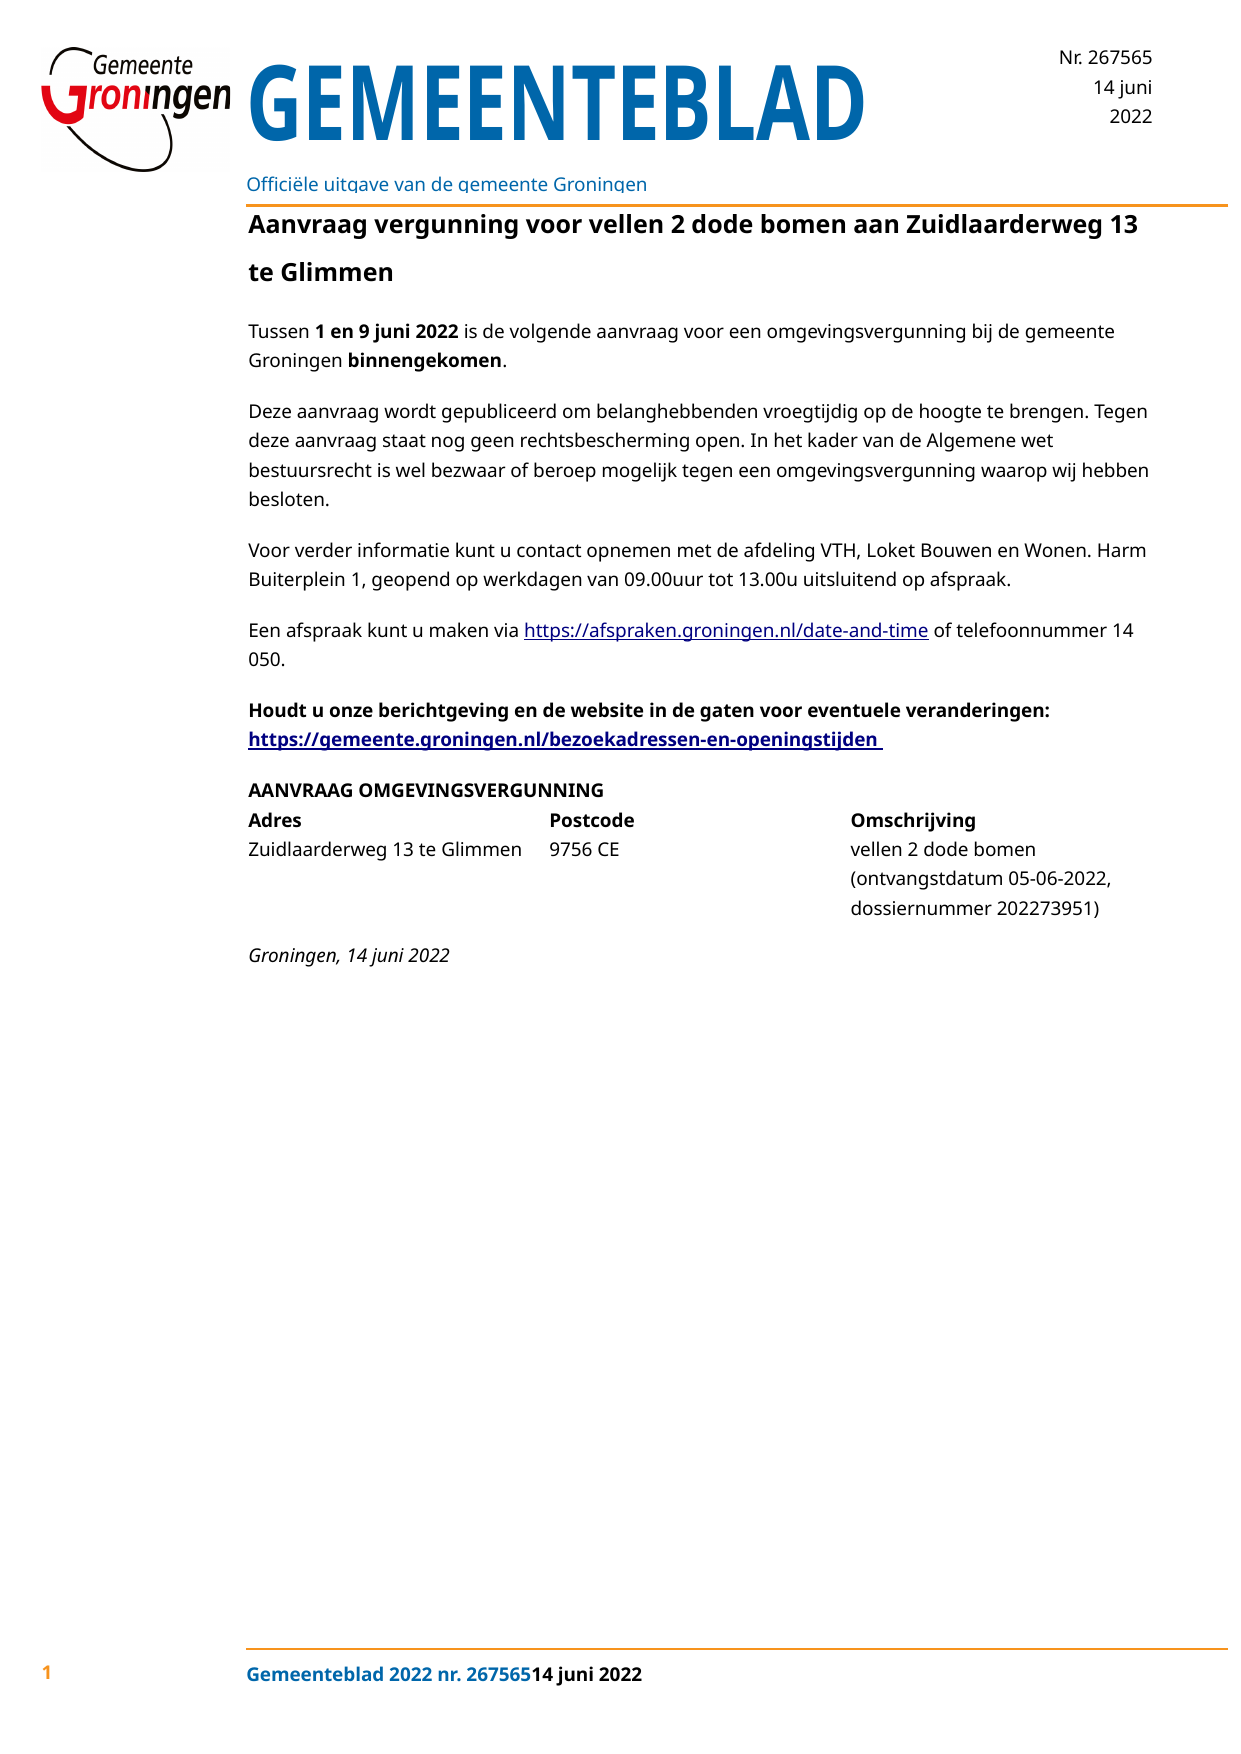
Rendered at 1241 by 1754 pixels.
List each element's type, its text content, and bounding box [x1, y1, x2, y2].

text Aanvraag vergunning voor vellen 2 dode bomen aan Zuidlaarderweg 13 te Glimmen [248, 207, 1152, 288]
table_header Postcode [549, 807, 850, 832]
text Houdt u onze berichtgeving en de website in de gaten voor eventuele veranderingen: https://gemeente.groningen.nl/bezoekadressen-en-openingstijden [248, 697, 1152, 752]
table_header 9756 CE [549, 836, 850, 921]
text Groningen, 14 juni 2022 [248, 942, 1152, 968]
text AANVRAAG OMGEVINGSVERGUNNING [248, 777, 1152, 803]
text Tussen 1 en 9 juni 2022 is de volgende aanvraag voor een omgevingsvergunning bij de gemeente Groningen binnengekomen. [248, 318, 1152, 373]
table_header Adres [248, 807, 549, 832]
text Deze aanvraag wordt gepubliceerd om belanghebbenden vroegtijdig op de hoogte te brengen. Tegen deze aanvraag staat nog geen rechtsbescherming open. In het kader van de Algemene wet bestuursrecht is wel bezwaar of beroep mogelijk tegen een omgevingsvergunning waarop wij hebben besloten. [248, 398, 1152, 512]
table_header Zuidlaarderweg 13 te Glimmen [248, 836, 549, 921]
text Een afspraak kunt u maken via https://afspraken.groningen.nl/date-and-time of telefoonnummer 14 050. [248, 617, 1152, 672]
text Voor verder informatie kunt u contact opnemen met de afdeling VTH, Loket Bouwen en Wonen. Harm Buiterplein 1, geopend op werkdagen van 09.00uur tot 13.00u uitsluitend op afspraak. [248, 537, 1152, 592]
table_header vellen 2 dode bomen (ontvangstdatum 05-06-2022, dossiernummer 202273951) [850, 836, 1152, 921]
table_header Omschrijving [850, 807, 1152, 832]
picture [41, 47, 231, 172]
